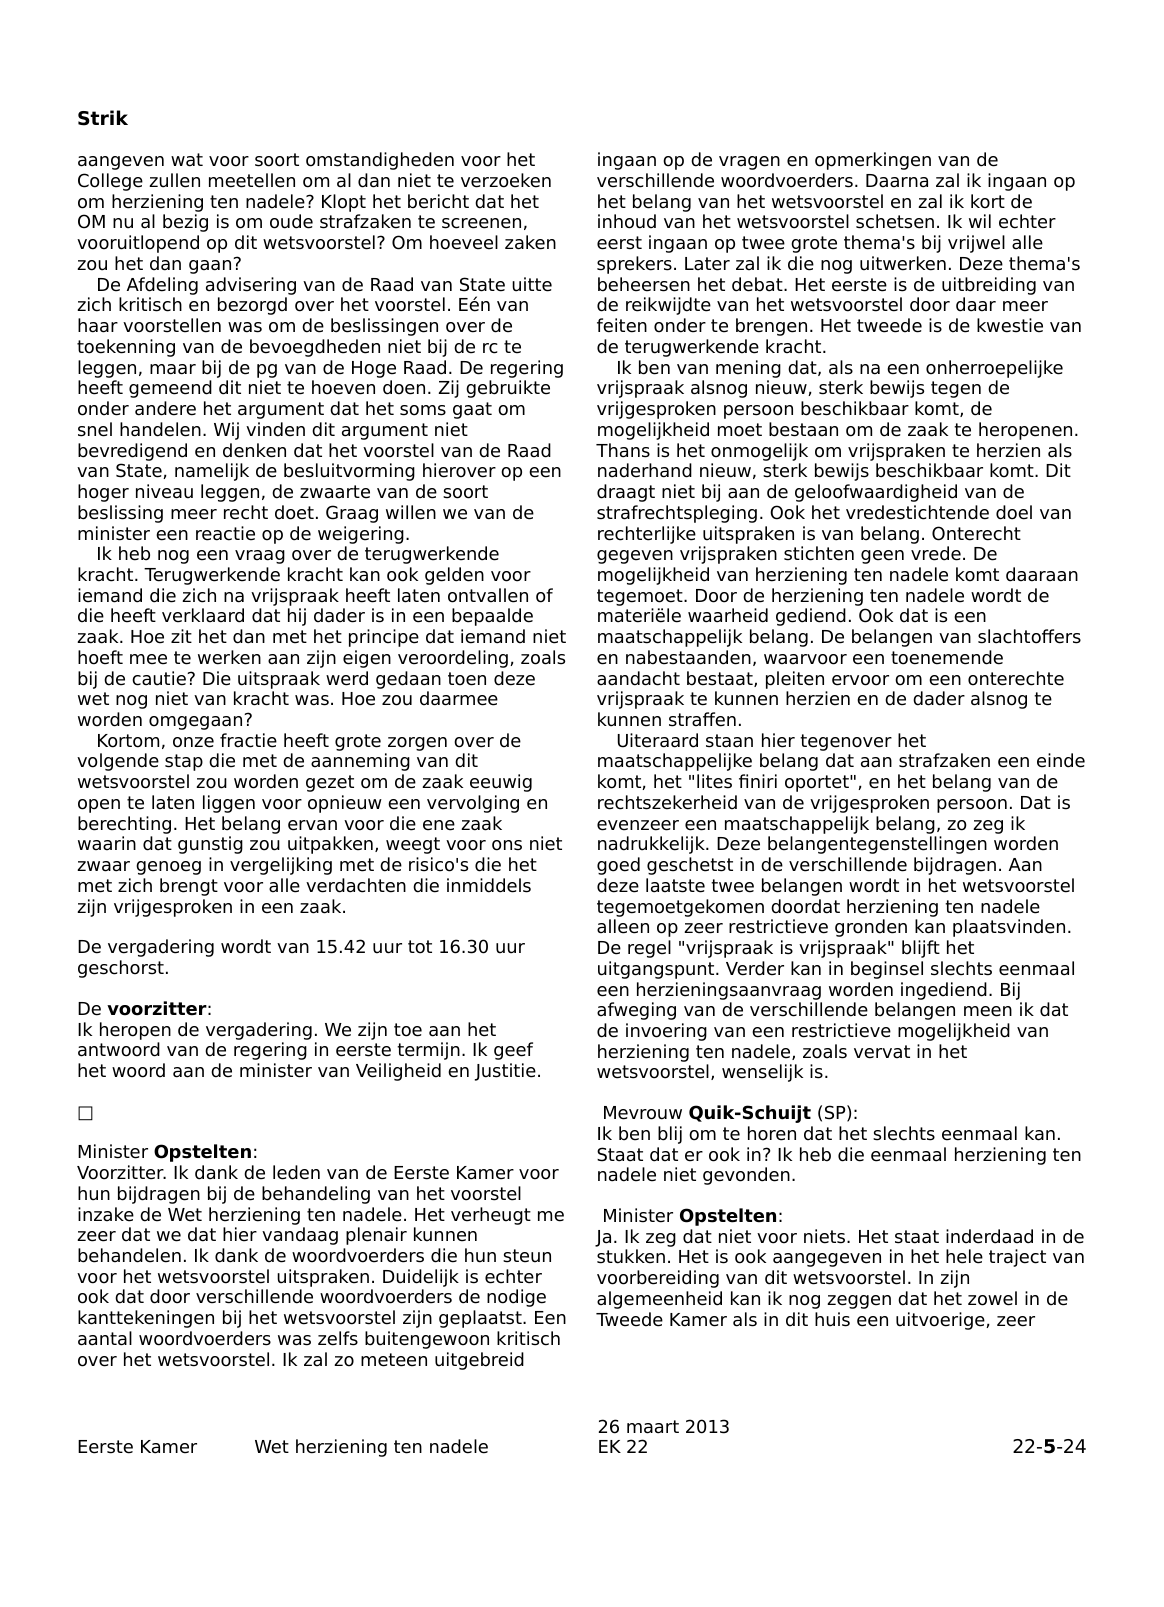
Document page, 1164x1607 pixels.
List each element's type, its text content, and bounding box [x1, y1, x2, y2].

text Ik ben van mening dat, als na een onherroepelijke vrijspraak alsnog nieuw, sterk bewijs tegen de vrijgesproken persoon beschikbaar komt, de mogelijkheid moet bestaan om de zaak te heropenen. Thans is het onmogelijk om vrijspraken te herzien als naderhand nieuw, sterk bewijs beschikbaar komt. Dit draagt niet bij aan de geloofwaardigheid van de strafrechtspleging. Ook het vredestichtende doel van rechterlijke uitspraken is van belang. Onterecht gegeven vrijspraken stichten geen vrede. De mogelijkheid van herziening ten nadele komt daaraan tegemoet. Door de herziening ten nadele wordt de materiële waarheid gediend. Ook dat is een maatschappelijk belang. De belangen van slachtoffers en nabestaanden, waarvoor een toenemende aandacht bestaat, pleiten ervoor om een onterechte vrijspraak te kunnen herzien en de dader alsnog te kunnen straffen. [596, 357, 1087, 731]
text Ik heb nog een vraag over de terugwerkende kracht. Terugwerkende kracht kan ook gelden voor iemand die zich na vrijspraak heeft laten ontvallen of die heeft verklaard dat hij dader is in een bepaalde zaak. Hoe zit het dan met het principe dat iemand niet hoeft mee te werken aan zijn eigen veroordeling, zoals bij de cautie? Die uitspraak werd gedaan toen deze wet nog niet van kracht was. Hoe zou daarmee worden omgegaan? [77, 544, 567, 731]
text Kortom, onze fractie heeft grote zorgen over de volgende stap die met de aanneming van dit wetsvoorstel zou worden gezet om de zaak eeuwig open te laten liggen voor opnieuw een vervolging en berechting. Het belang ervan voor die ene zaak waarin dat gunstig zou uitpakken, weegt voor ons niet zwaar genoeg in vergelijking met de risico's die het met zich brengt voor alle verdachten die inmiddels zijn vrijgesproken in een zaak. [77, 731, 567, 917]
text ingaan op de vragen en opmerkingen van de verschillende woordvoerders. Daarna zal ik ingaan op het belang van het wetsvoorstel en zal ik kort de inhoud van het wetsvoorstel schetsen. Ik wil echter eerst ingaan op twee grote thema's bij vrijwel alle sprekers. Later zal ik die nog uitwerken. Deze thema's beheersen het debat. Het eerste is de uitbreiding van de reikwijdte van het wetsvoorstel door daar meer feiten onder te brengen. Het tweede is de kwestie van de terugwerkende kracht. [596, 150, 1087, 357]
text Mevrouw Quik-Schuijt (SP): [596, 1103, 1087, 1124]
text De Afdeling advisering van de Raad van State uitte zich kritisch en bezorgd over het voorstel. Eén van haar voorstellen was om de beslissingen over de toekenning van de bevoegdheden niet bij de rc te leggen, maar bij de pg van de Hoge Raad. De regering heeft gemeend dit niet te hoeven doen. Zij gebruikte onder andere het argument dat het soms gaat om snel handelen. Wij vinden dit argument niet bevredigend en denken dat het voorstel van de Raad van State, namelijk de besluitvorming hierover op een hoger niveau leggen, de zwaarte van de soort beslissing meer recht doet. Graag willen we van de minister een reactie op de weigering. [77, 274, 567, 544]
text Ik ben blij om te horen dat het slechts eenmaal kan. Staat dat er ook in? Ik heb die eenmaal herziening ten nadele niet gevonden. [596, 1124, 1087, 1186]
text □ [77, 1102, 567, 1122]
text Ja. Ik zeg dat niet voor niets. Het staat inderdaad in de stukken. Het is ook aangegeven in het hele traject van voorbereiding van dit wetsvoorstel. In zijn algemeenheid kan ik nog zeggen dat het zowel in de Tweede Kamer als in dit huis een uitvoerige, zeer [596, 1227, 1087, 1330]
text Minister Opstelten: [77, 1142, 567, 1163]
text De voorzitter: [77, 999, 567, 1019]
text De vergadering wordt van 15.42 uur tot 16.30 uur geschorst. [77, 937, 567, 979]
text Voorzitter. Ik dank de leden van de Eerste Kamer voor hun bijdragen bij de behandeling van het voorstel inzake de Wet herziening ten nadele. Het verheugt me zeer dat we dat hier vandaag plenair kunnen behandelen. Ik dank de woordvoerders die hun steun voor het wetsvoorstel uitspraken. Duidelijk is echter ook dat door verschillende woordvoerders de nodige kanttekeningen bij het wetsvoorstel zijn geplaatst. Een aantal woordvoerders was zelfs buitengewoon kritisch over het wetsvoorstel. Ik zal zo meteen uitgebreid [77, 1163, 567, 1370]
text aangeven wat voor soort omstandigheden voor het College zullen meetellen om al dan niet te verzoeken om herziening ten nadele? Klopt het bericht dat het OM nu al bezig is om oude strafzaken te screenen, vooruitlopend op dit wetsvoorstel? Om hoeveel zaken zou het dan gaan? [77, 150, 567, 274]
text Uiteraard staan hier tegenover het maatschappelijke belang dat aan strafzaken een einde komt, het "lites finiri oportet", en het belang van de rechtszekerheid van de vrijgesproken persoon. Dat is evenzeer een maatschappelijk belang, zo zeg ik nadrukkelijk. Deze belangentegenstellingen worden goed geschetst in de verschillende bijdragen. Aan deze laatste twee belangen wordt in het wetsvoorstel tegemoetgekomen doordat herziening ten nadele alleen op zeer restrictieve gronden kan plaatsvinden. De regel "vrijspraak is vrijspraak" blijft het uitgangspunt. Verder kan in beginsel slechts eenmaal een herzieningsaanvraag worden ingediend. Bij afweging van de verschillende belangen meen ik dat de invoering van een restrictieve mogelijkheid van herziening ten nadele, zoals vervat in het wetsvoorstel, wenselijk is. [596, 731, 1087, 1083]
text Minister Opstelten: [596, 1206, 1087, 1227]
text Ik heropen de vergadering. We zijn toe aan het antwoord van de regering in eerste termijn. Ik geef het woord aan de minister van Veiligheid en Justitie. [77, 1019, 567, 1082]
